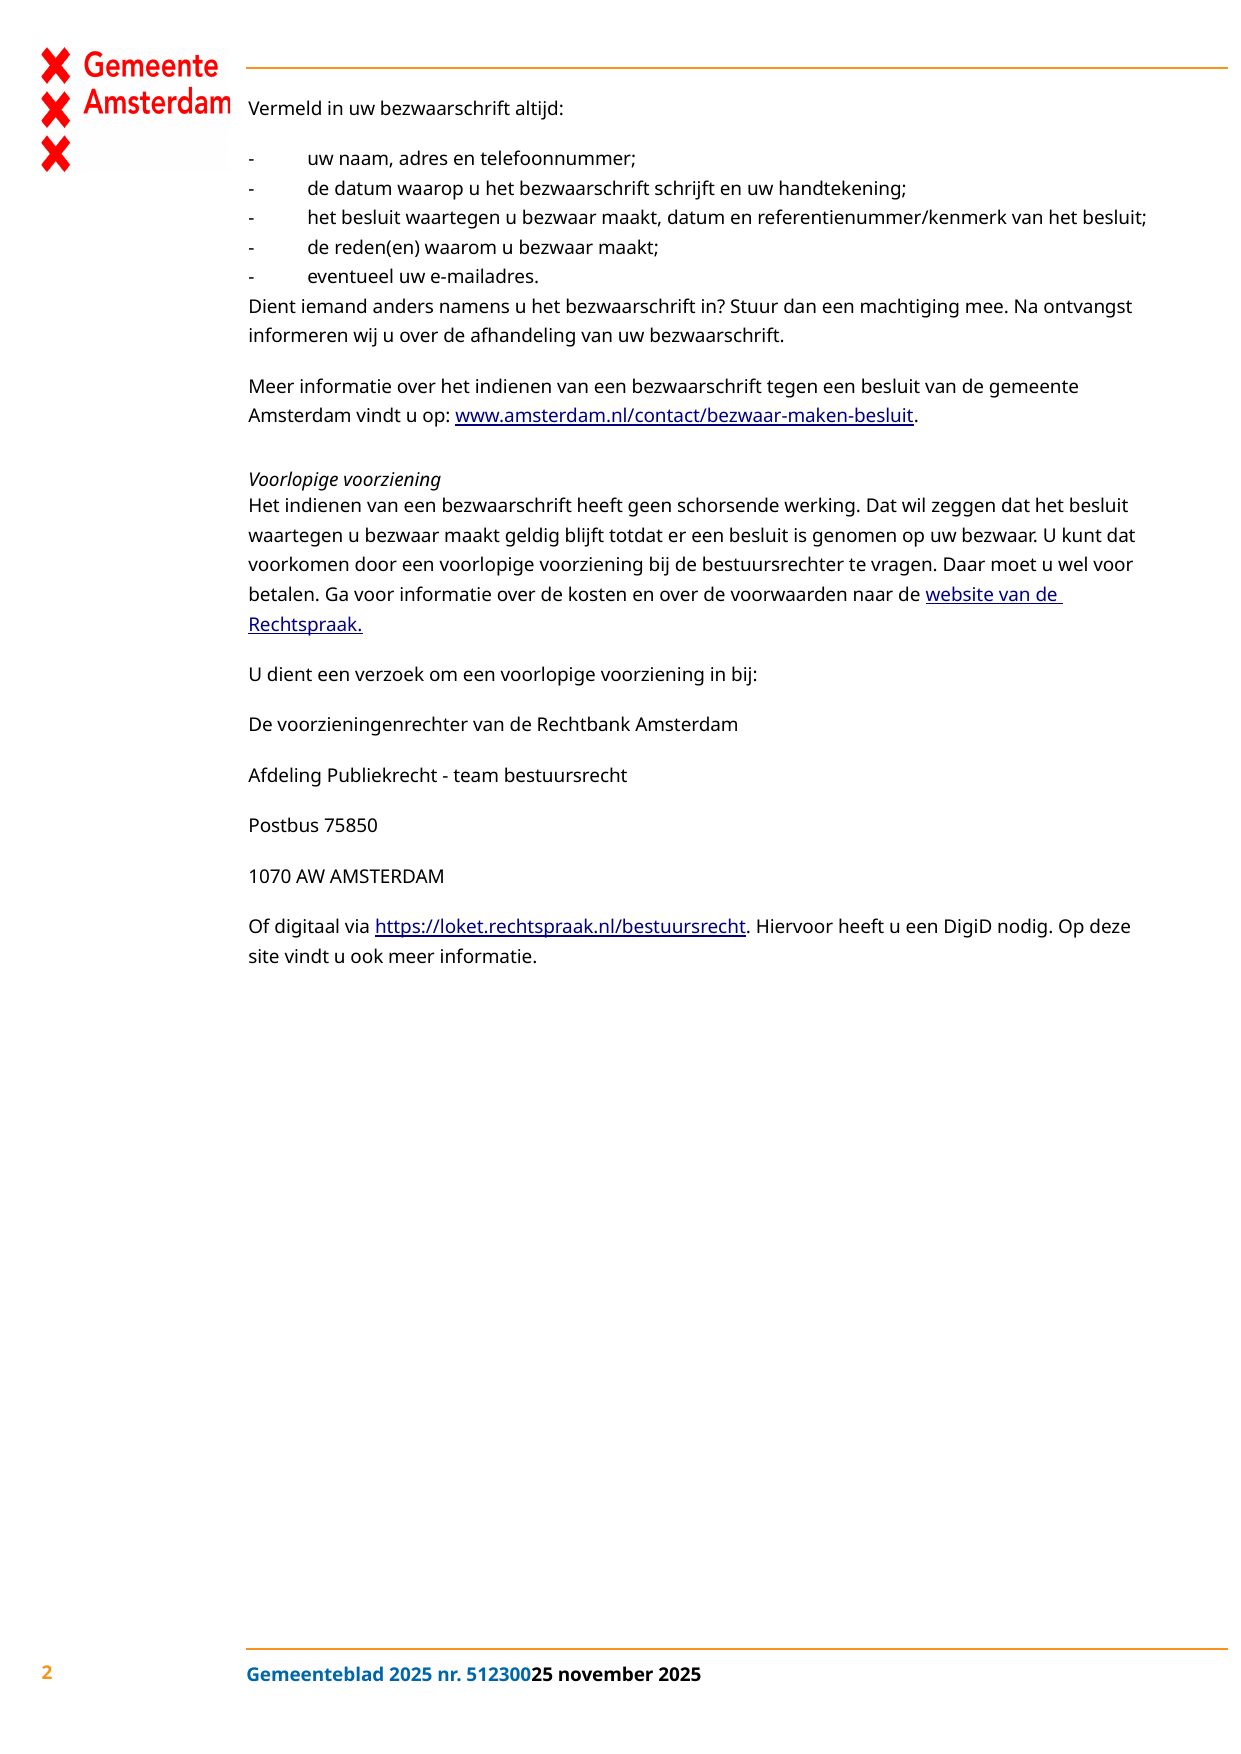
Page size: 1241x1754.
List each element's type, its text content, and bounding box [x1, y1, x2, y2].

text De voorzieningenrechter van de Rechtbank Amsterdam [248, 712, 1152, 737]
list de reden(en) waarom u bezwaar maakt; [248, 234, 1152, 260]
picture [41, 47, 231, 172]
text 1070 AW AMSTERDAM [248, 863, 1152, 888]
list de datum waarop u het bezwaarschrift schrijft en uw handtekening; [248, 175, 1152, 201]
text Afdeling Publiekrecht - team bestuursrecht [248, 762, 1152, 788]
text Vermeld in uw bezwaarschrift altijd: [248, 95, 1152, 121]
text Postbus 75850 [248, 812, 1152, 838]
text U dient een verzoek om een voorlopige voorziening in bij: [248, 661, 1152, 687]
text Voorlopige voorziening [248, 467, 1152, 492]
text Het indienen van een bezwaarschrift heeft geen schorsende werking. Dat wil zeggen dat het besluit waartegen u bezwaar maakt geldig blijft totdat er een besluit is genomen op uw bezwaar. U kunt dat voorkomen door een voorlopige voorziening bij de bestuursrechter te vragen. Daar moet u wel voor betalen. Ga voor informatie over de kosten en over de voorwaarden naar de website van de Rechtspraak. [248, 492, 1152, 636]
list uw naam, adres en telefoonnummer; [248, 145, 1152, 171]
list het besluit waartegen u bezwaar maakt, datum en referentienummer/kenmerk van het besluit; [248, 204, 1152, 230]
text Meer informatie over het indienen van een bezwaarschrift tegen een besluit van de gemeente Amsterdam vindt u op: www.amsterdam.nl/contact/bezwaar-maken-besluit. [248, 373, 1152, 428]
list eventueel uw e-mailadres. [248, 263, 1152, 289]
text Of digitaal via https://loket.rechtspraak.nl/bestuursrecht. Hiervoor heeft u een DigiD nodig. Op deze site vindt u ook meer informatie. [248, 913, 1152, 968]
text Dient iemand anders namens u het bezwaarschrift in? Stuur dan een machtiging mee. Na ontvangst informeren wij u over de afhandeling van uw bezwaarschrift. [248, 293, 1152, 348]
